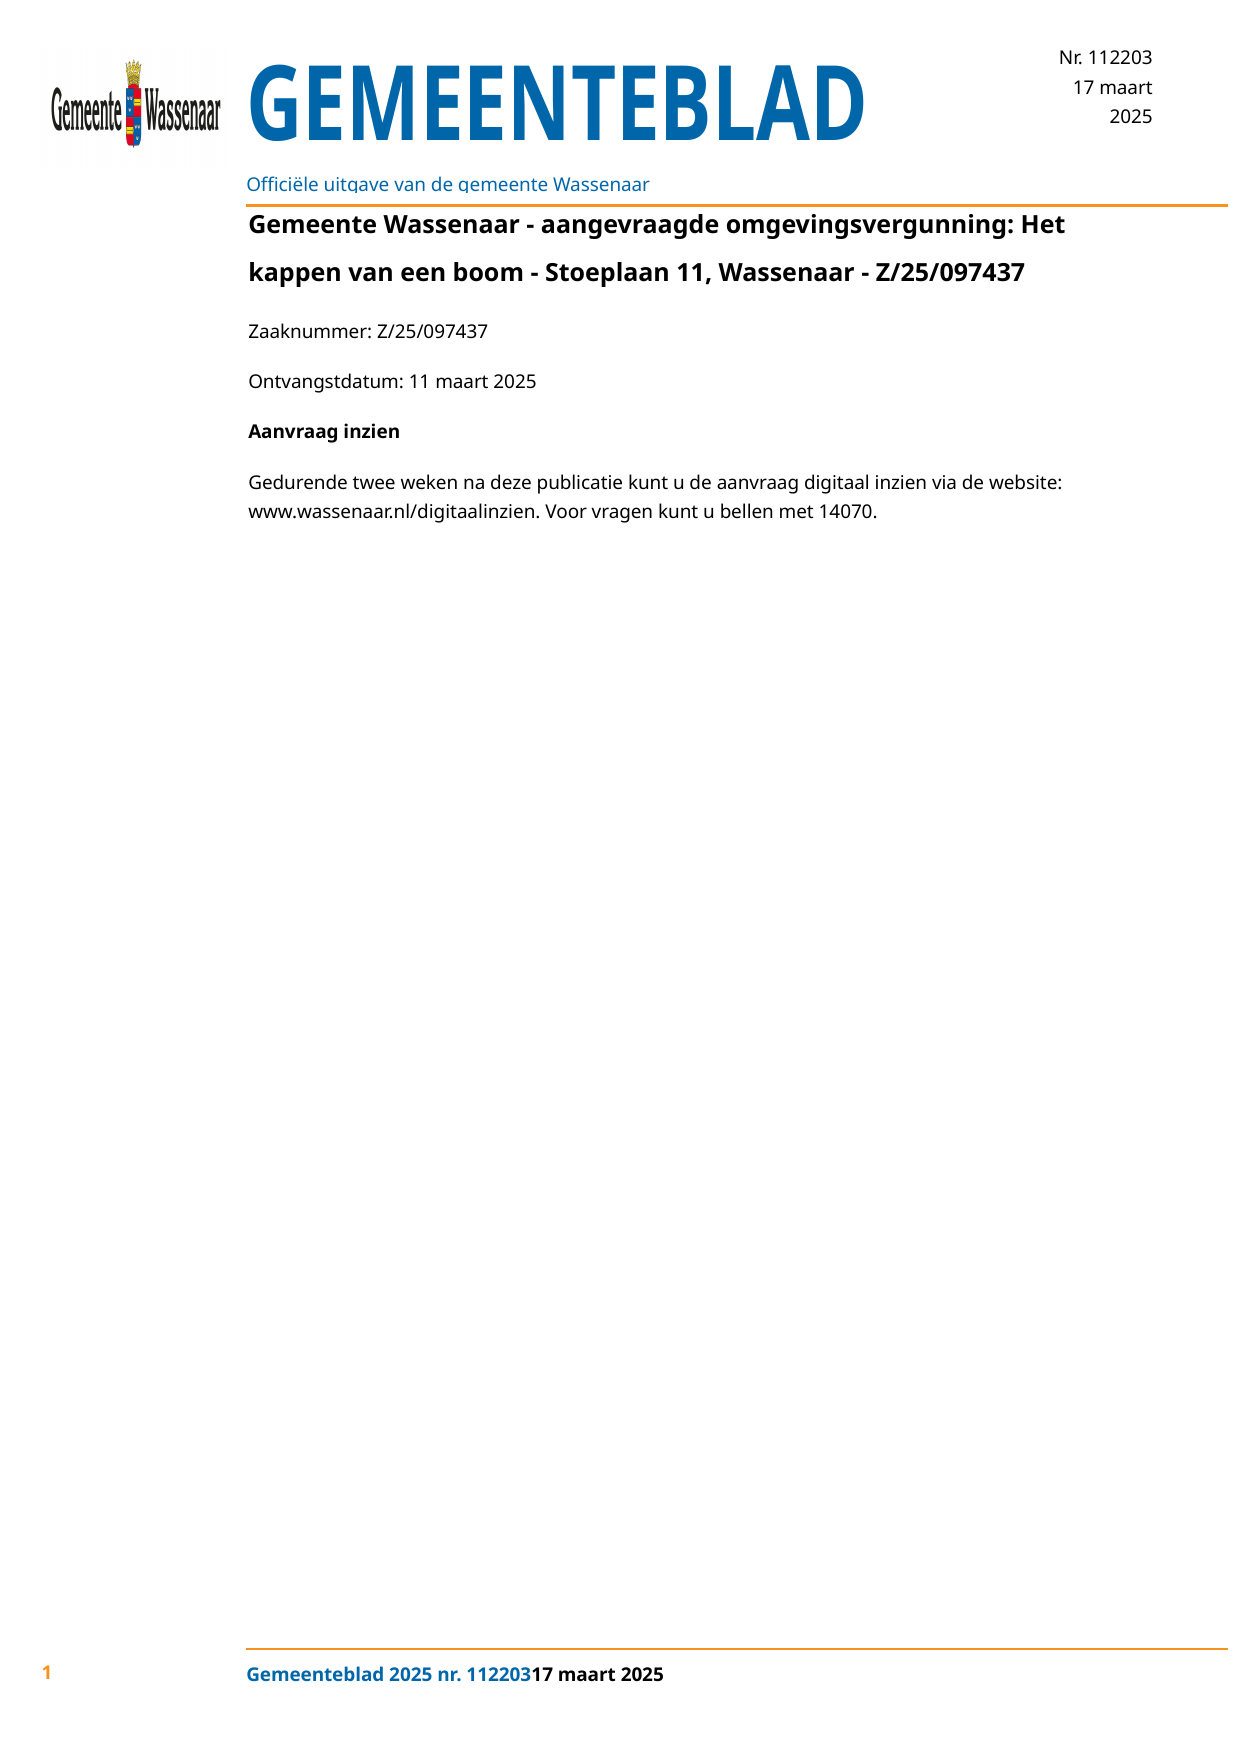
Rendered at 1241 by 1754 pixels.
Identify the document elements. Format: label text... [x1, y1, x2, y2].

text Gemeente Wassenaar - aangevraagde omgevingsvergunning: Het kappen van een boom - Stoeplaan 11, Wassenaar - Z/25/097437 [248, 207, 1152, 288]
text Gedurende twee weken na deze publicatie kunt u de aanvraag digitaal inzien via de website: www.wassenaar.nl/digitaalinzien. Voor vragen kunt u bellen met 14070. [248, 469, 1152, 524]
text Aanvraag inzien [248, 419, 1152, 444]
text Zaaknummer: Z/25/097437 [248, 318, 1152, 344]
picture [41, 47, 231, 172]
text Ontvangstdatum: 11 maart 2025 [248, 368, 1152, 394]
